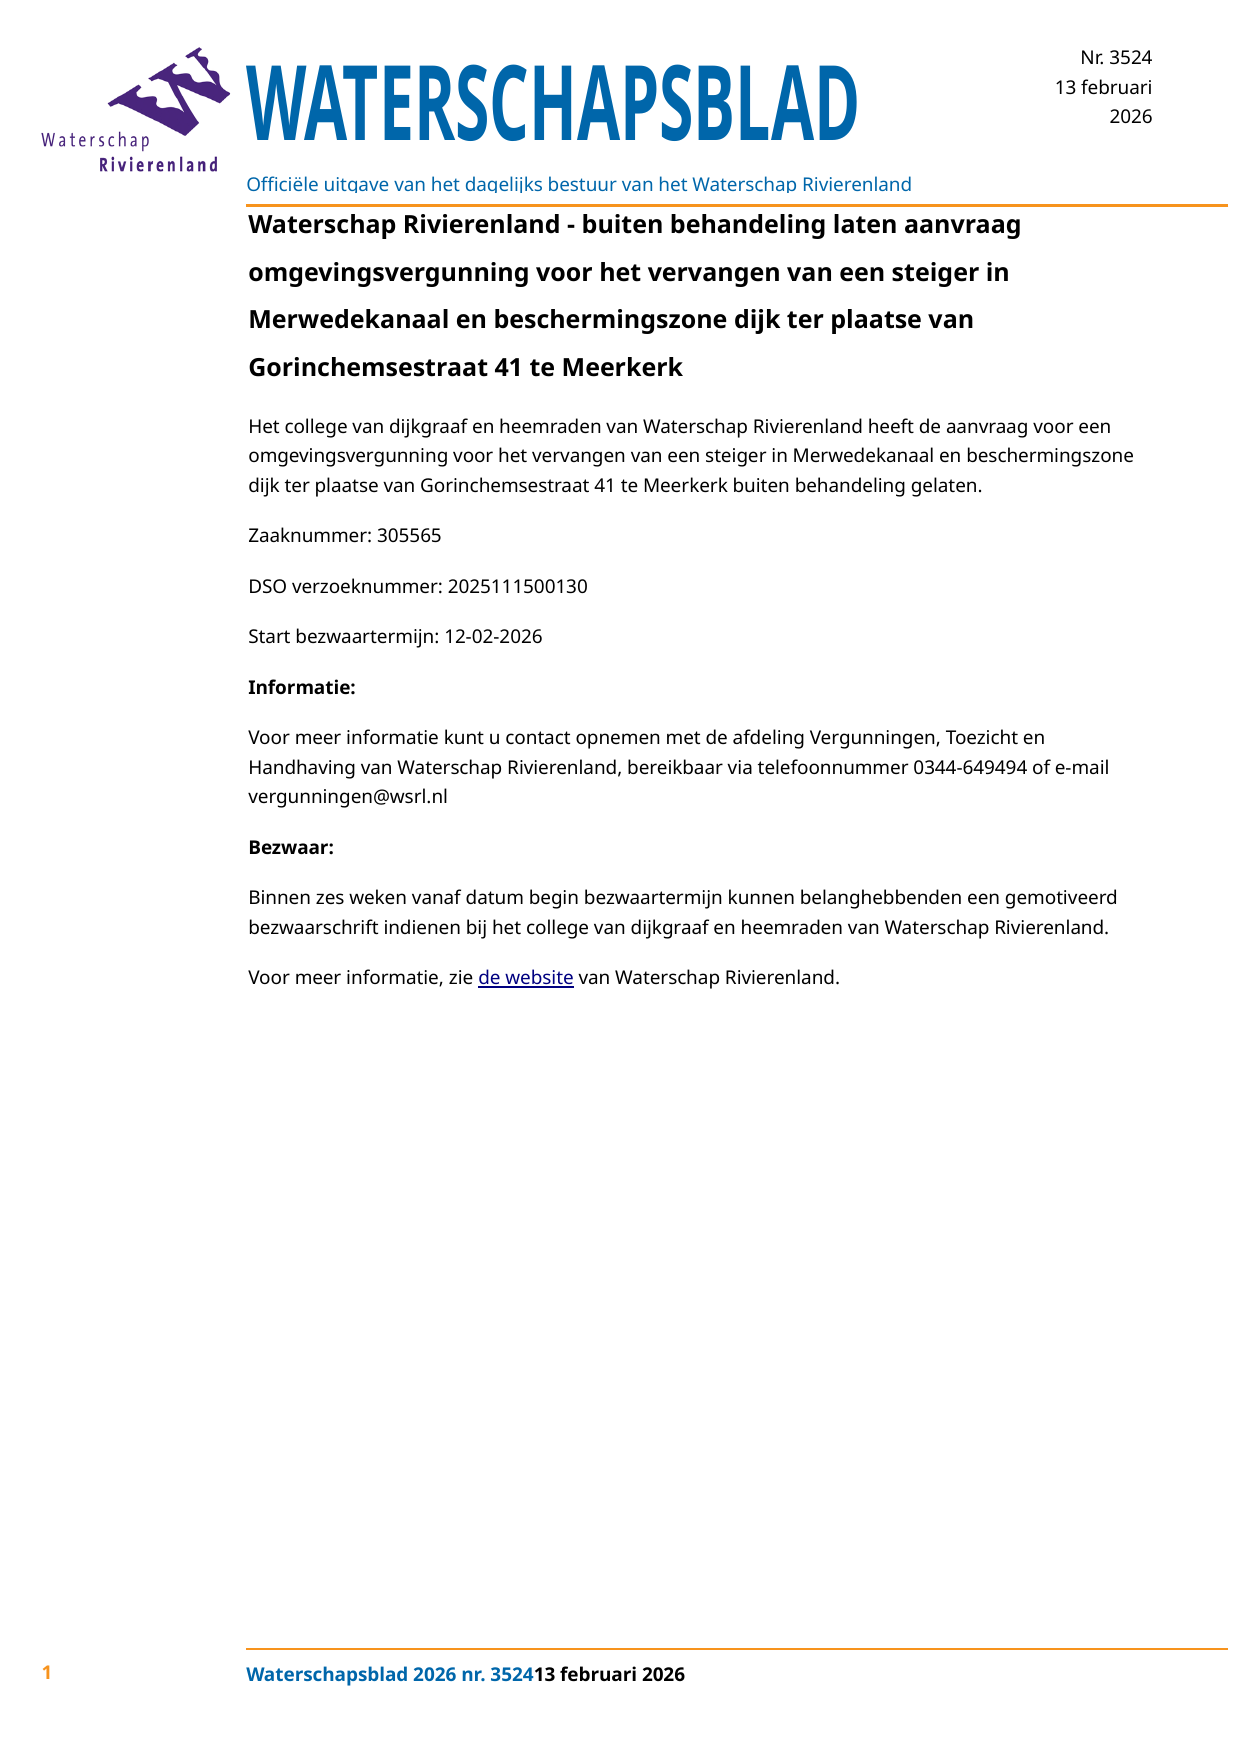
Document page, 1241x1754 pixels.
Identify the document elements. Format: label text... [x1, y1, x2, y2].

text Zaaknummer: 305565 [248, 523, 1152, 548]
text Informatie: [248, 674, 1152, 700]
text Voor meer informatie kunt u contact opnemen met de afdeling Vergunningen, Toezicht en Handhaving van Waterschap Rivierenland, bereikbaar via telefoonnummer 0344-649494 of e-mail vergunningen@wsrl.nl [248, 724, 1152, 809]
text Voor meer informatie, zie de website van Waterschap Rivierenland. [248, 964, 1152, 990]
text Het college van dijkgraaf en heemraden van Waterschap Rivierenland heeft de aanvraag voor een omgevingsvergunning voor het vervangen van een steiger in Merwedekanaal en beschermingszone dijk ter plaatse van Gorinchemsestraat 41 te Meerkerk buiten behandeling gelaten. [248, 413, 1152, 498]
text Bezwaar: [248, 834, 1152, 860]
text Start bezwaartermijn: 12-02-2026 [248, 623, 1152, 649]
text Waterschap Rivierenland - buiten behandeling laten aanvraag omgevingsvergunning voor het vervangen van een steiger in Merwedekanaal en beschermingszone dijk ter plaatse van Gorinchemsestraat 41 te Meerkerk [248, 207, 1152, 384]
text Binnen zes weken vanaf datum begin bezwaartermijn kunnen belanghebbenden een gemotiveerd bezwaarschrift indienen bij het college van dijkgraaf en heemraden van Waterschap Rivierenland. [248, 884, 1152, 940]
text DSO verzoeknummer: 2025111500130 [248, 573, 1152, 599]
picture [41, 47, 231, 172]
